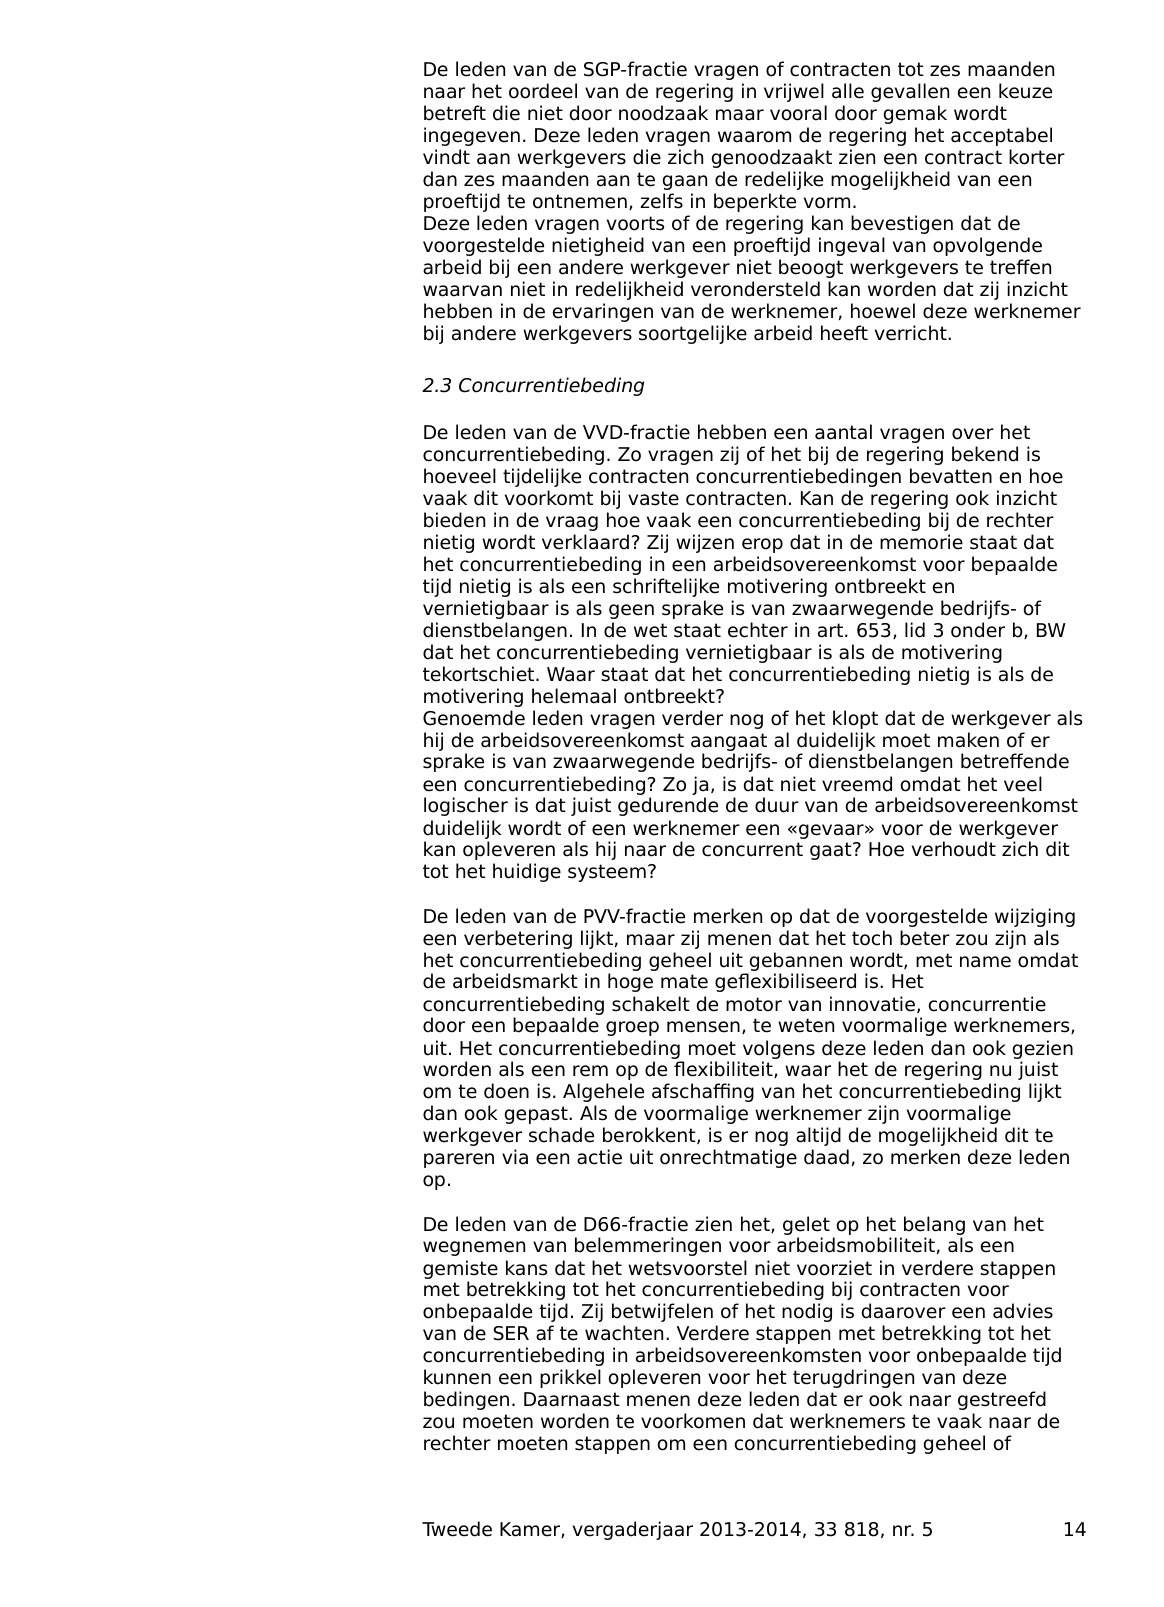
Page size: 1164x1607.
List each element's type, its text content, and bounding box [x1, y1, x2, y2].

text De leden van de VVD-fractie hebben een aantal vragen over het concurrentiebeding. Zo vragen zij of het bij de regering bekend is hoeveel tijdelijke contracten concurrentiebedingen bevatten en hoe vaak dit voorkomt bij vaste contracten. Kan de regering ook inzicht bieden in de vraag hoe vaak een concurrentiebeding bij de rechter nietig wordt verklaard? Zij wijzen erop dat in de memorie staat dat het concurrentiebeding in een arbeidsovereenkomst voor bepaalde tijd nietig is als een schriftelijke motivering ontbreekt en vernietigbaar is als geen sprake is van zwaarwegende bedrijfs- of dienstbelangen. In de wet staat echter in art. 653, lid 3 onder b, BW dat het concurrentiebeding vernietigbaar is als de motivering tekortschiet. Waar staat dat het concurrentiebeding nietig is als de motivering helemaal ontbreekt? [422, 422, 1087, 707]
text De leden van de D66-fractie zien het, gelet op het belang van het wegnemen van belemmeringen voor arbeidsmobiliteit, als een gemiste kans dat het wetsvoorstel niet voorziet in verdere stappen met betrekking tot het concurrentiebeding bij contracten voor onbepaalde tijd. Zij betwijfelen of het nodig is daarover een advies van de SER af te wachten. Verdere stappen met betrekking tot het concurrentiebeding in arbeidsovereenkomsten voor onbepaalde tijd kunnen een prikkel opleveren voor het terugdringen van deze bedingen. Daarnaast menen deze leden dat er ook naar gestreefd zou moeten worden te voorkomen dat werknemers te vaak naar de rechter moeten stappen om een concurrentiebeding geheel of [422, 1213, 1087, 1455]
subtitle 2.3 Concurrentiebeding [422, 375, 1087, 397]
text De leden van de PVV-fractie merken op dat de voorgestelde wijziging een verbetering lijkt, maar zij menen dat het toch beter zou zijn als het concurrentiebeding geheel uit gebannen wordt, met name omdat de arbeidsmarkt in hoge mate geflexibiliseerd is. Het concurrentiebeding schakelt de motor van innovatie, concurrentie door een bepaalde groep mensen, te weten voormalige werknemers, uit. Het concurrentiebeding moet volgens deze leden dan ook gezien worden als een rem op de flexibiliteit, waar het de regering nu juist om te doen is. Algehele afschaffing van het concurrentiebeding lijkt dan ook gepast. Als de voormalige werknemer zijn voormalige werkgever schade berokkent, is er nog altijd de mogelijkheid dit te pareren via een actie uit onrechtmatige daad, zo merken deze leden op. [422, 906, 1087, 1191]
text Genoemde leden vragen verder nog of het klopt dat de werkgever als hij de arbeidsovereenkomst aangaat al duidelijk moet maken of er sprake is van zwaarwegende bedrijfs- of dienstbelangen betreffende een concurrentiebeding? Zo ja, is dat niet vreemd omdat het veel logischer is dat juist gedurende de duur van de arbeidsovereenkomst duidelijk wordt of een werknemer een «gevaar» voor de werkgever kan opleveren als hij naar de concurrent gaat? Hoe verhoudt zich dit tot het huidige systeem? [422, 707, 1087, 883]
text De leden van de SGP-fractie vragen of contracten tot zes maanden naar het oordeel van de regering in vrijwel alle gevallen een keuze betreft die niet door noodzaak maar vooral door gemak wordt ingegeven. Deze leden vragen waarom de regering het acceptabel vindt aan werkgevers die zich genoodzaakt zien een contract korter dan zes maanden aan te gaan de redelijke mogelijkheid van een proeftijd te ontnemen, zelfs in beperkte vorm. [422, 59, 1087, 213]
text Deze leden vragen voorts of de regering kan bevestigen dat de voorgestelde nietigheid van een proeftijd ingeval van opvolgende arbeid bij een andere werkgever niet beoogt werkgevers te treffen waarvan niet in redelijkheid verondersteld kan worden dat zij inzicht hebben in de ervaringen van de werknemer, hoewel deze werknemer bij andere werkgevers soortgelijke arbeid heeft verricht. [422, 213, 1087, 345]
